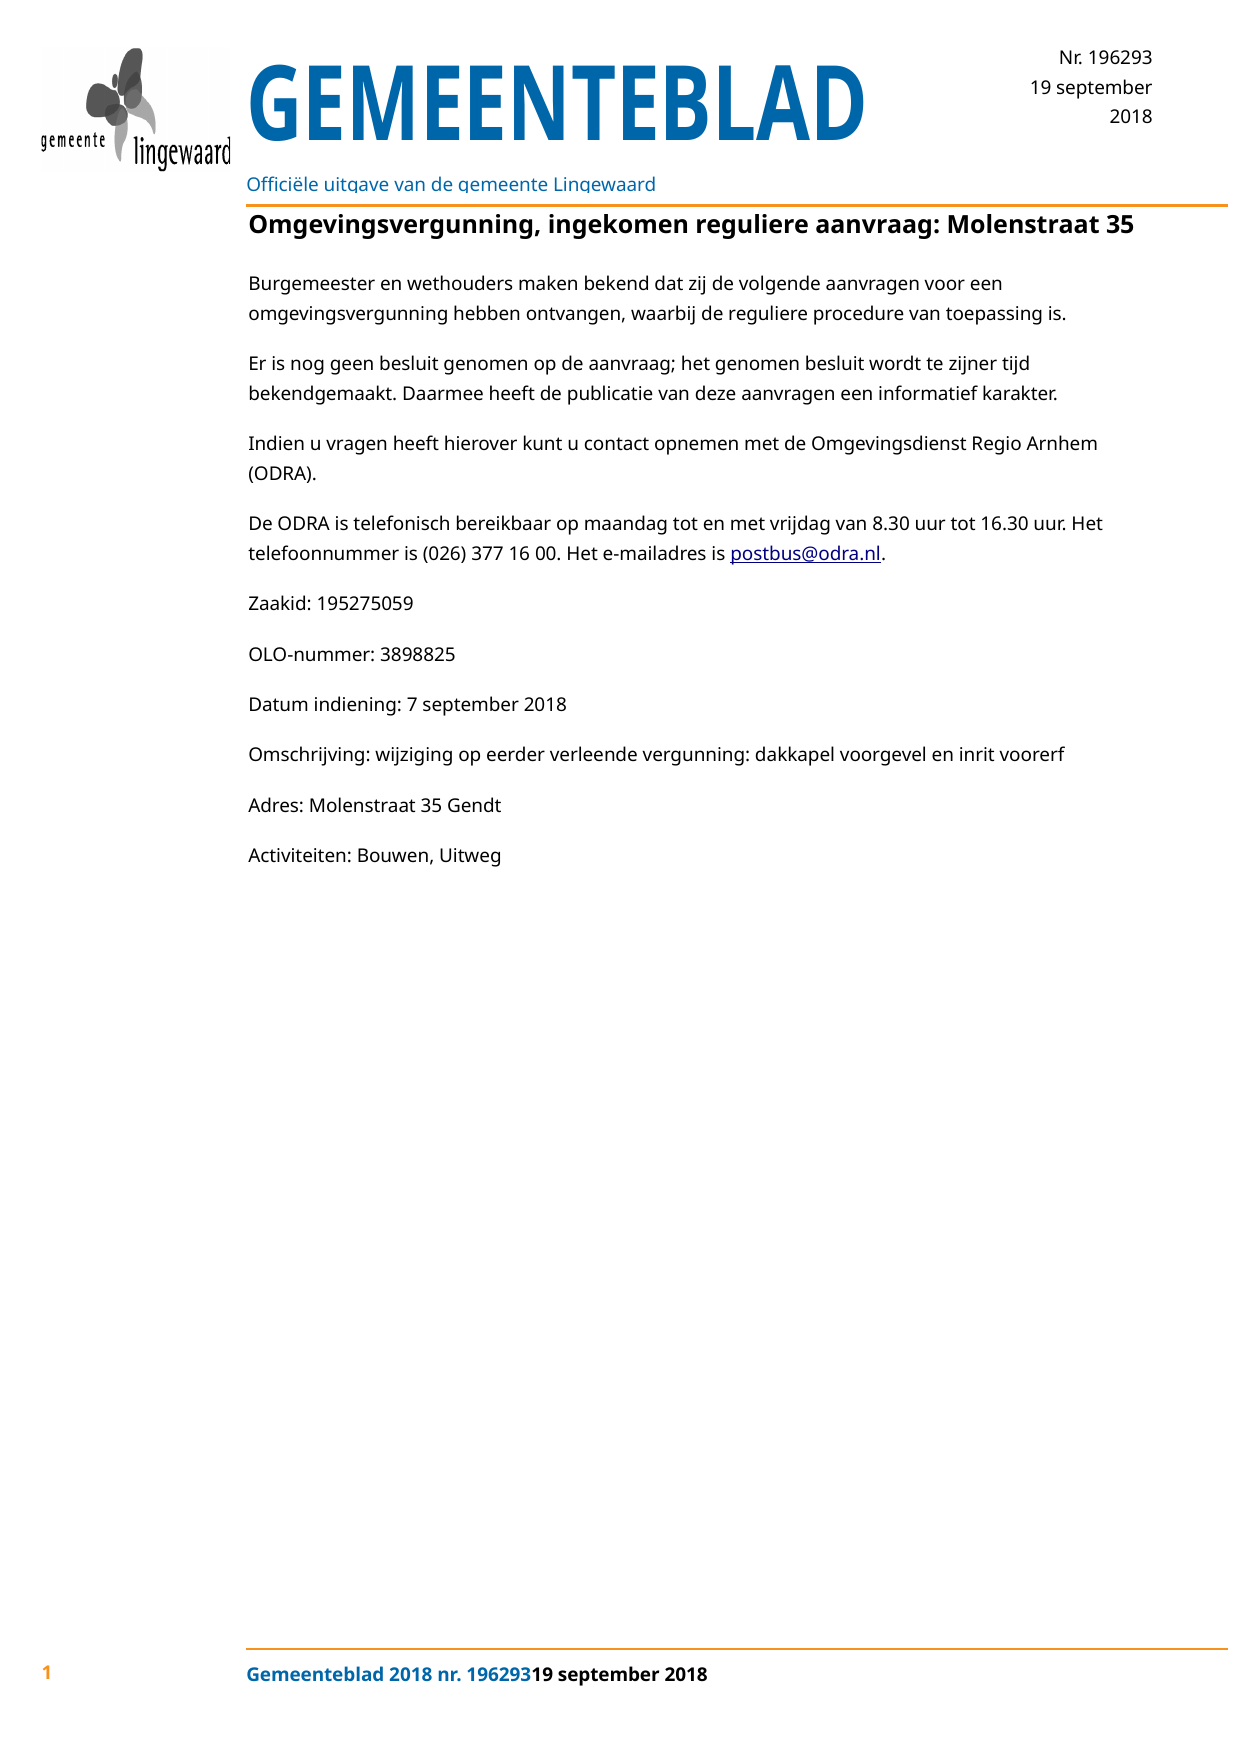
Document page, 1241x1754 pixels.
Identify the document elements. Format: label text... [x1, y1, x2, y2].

text Activiteiten: Bouwen, Uitweg [248, 842, 1152, 868]
text OLO-nummer: 3898825 [248, 641, 1152, 666]
text Adres: Molenstraat 35 Gendt [248, 792, 1152, 818]
text De ODRA is telefonisch bereikbaar op maandag tot en met vrijdag van 8.30 uur tot 16.30 uur. Het telefoonnummer is (026) 377 16 00. Het e-mailadres is postbus@odra.nl. [248, 510, 1152, 566]
text Er is nog geen besluit genomen op de aanvraag; het genomen besluit wordt te zijner tijd bekendgemaakt. Daarmee heeft de publicatie van deze aanvragen een informatief karakter. [248, 350, 1152, 406]
picture [41, 47, 231, 172]
text Burgemeester en wethouders maken bekend dat zij de volgende aanvragen voor een omgevingsvergunning hebben ontvangen, waarbij de reguliere procedure van toepassing is. [248, 270, 1152, 326]
text Indien u vragen heeft hierover kunt u contact opnemen met de Omgevingsdienst Regio Arnhem (ODRA). [248, 430, 1152, 486]
text Omgevingsvergunning, ingekomen reguliere aanvraag: Molenstraat 35 [248, 207, 1152, 241]
text Datum indiening: 7 september 2018 [248, 691, 1152, 717]
text Zaakid: 195275059 [248, 590, 1152, 616]
text Omschrijving: wijziging op eerder verleende vergunning: dakkapel voorgevel en inrit voorerf [248, 742, 1152, 767]
